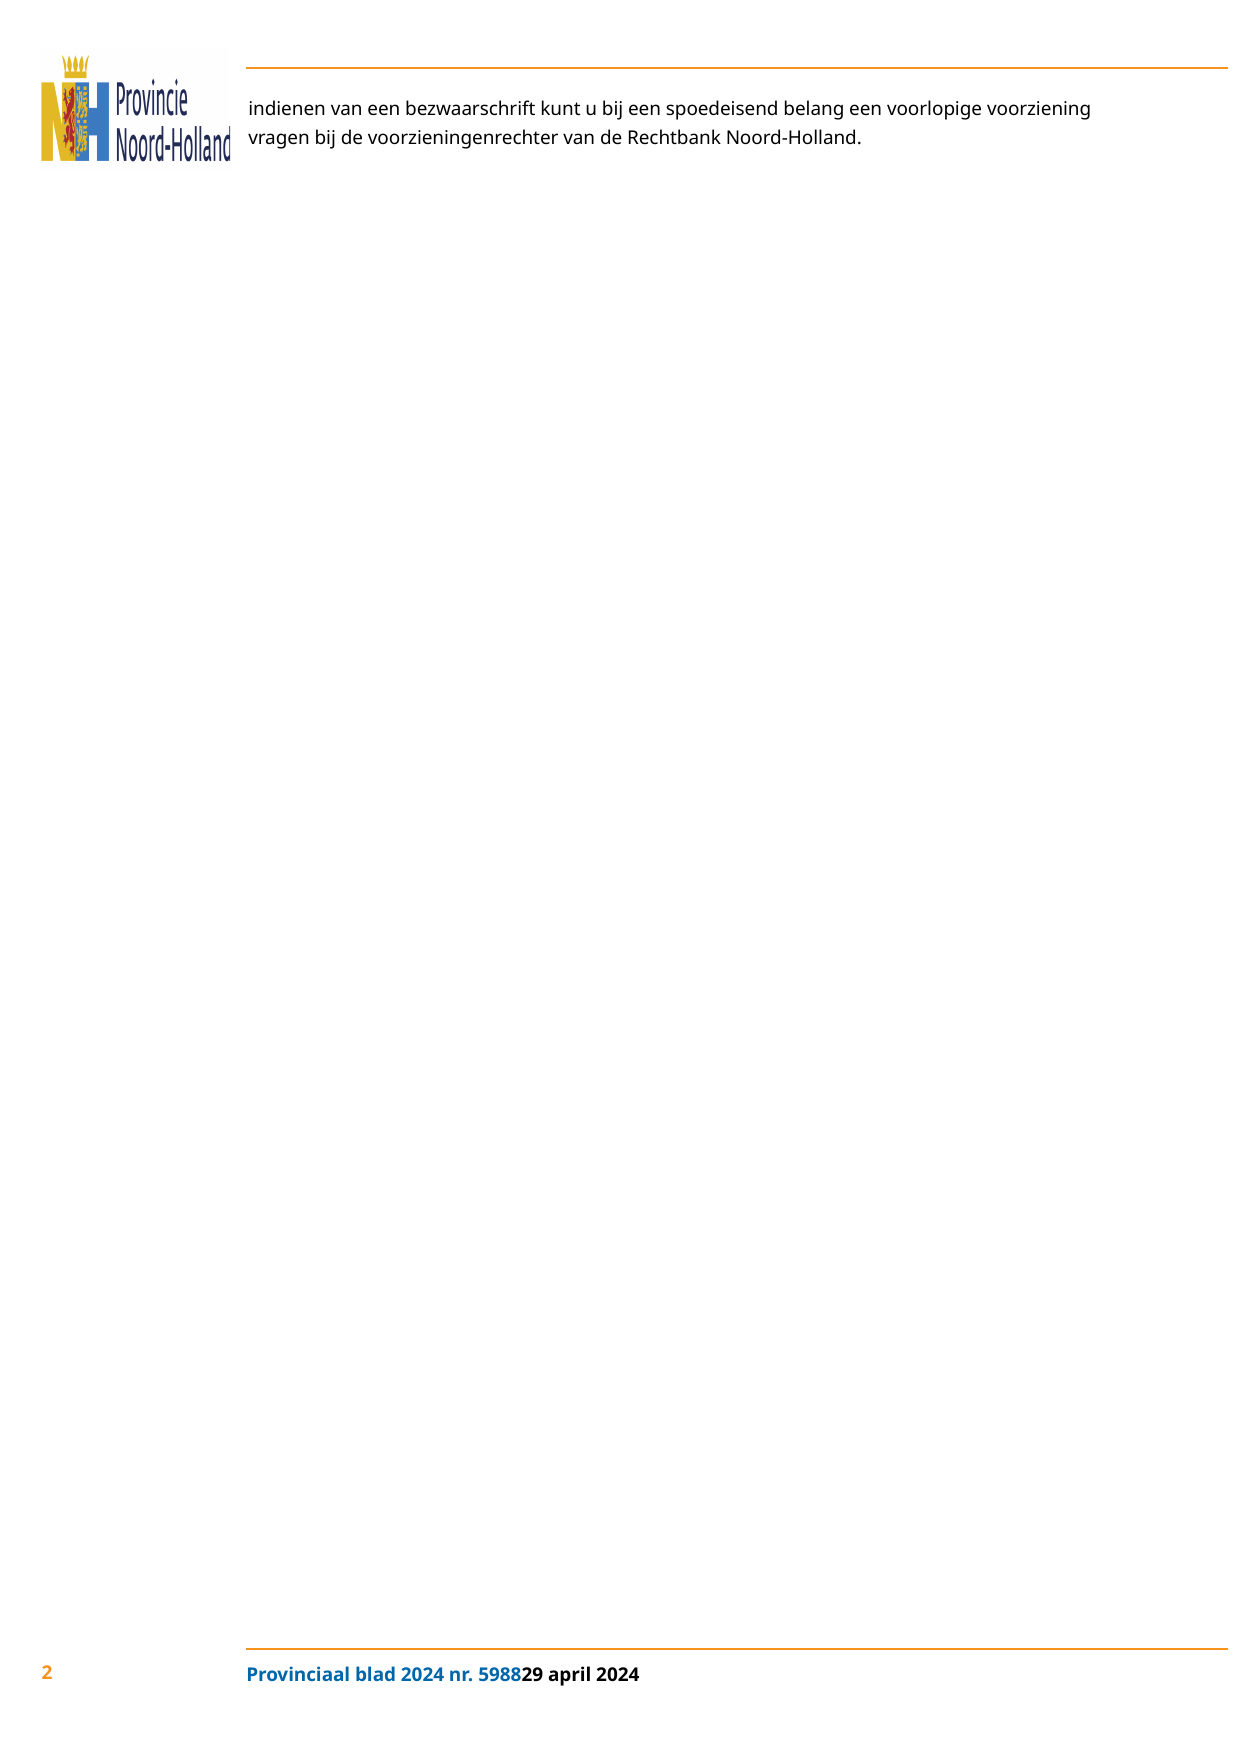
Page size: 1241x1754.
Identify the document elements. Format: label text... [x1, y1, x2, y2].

picture [41, 47, 231, 172]
text indienen van een bezwaarschrift kunt u bij een spoedeisend belang een voorlopige voorziening vragen bij de voorzieningenrechter van de Rechtbank Noord-Holland. [248, 95, 1152, 150]
